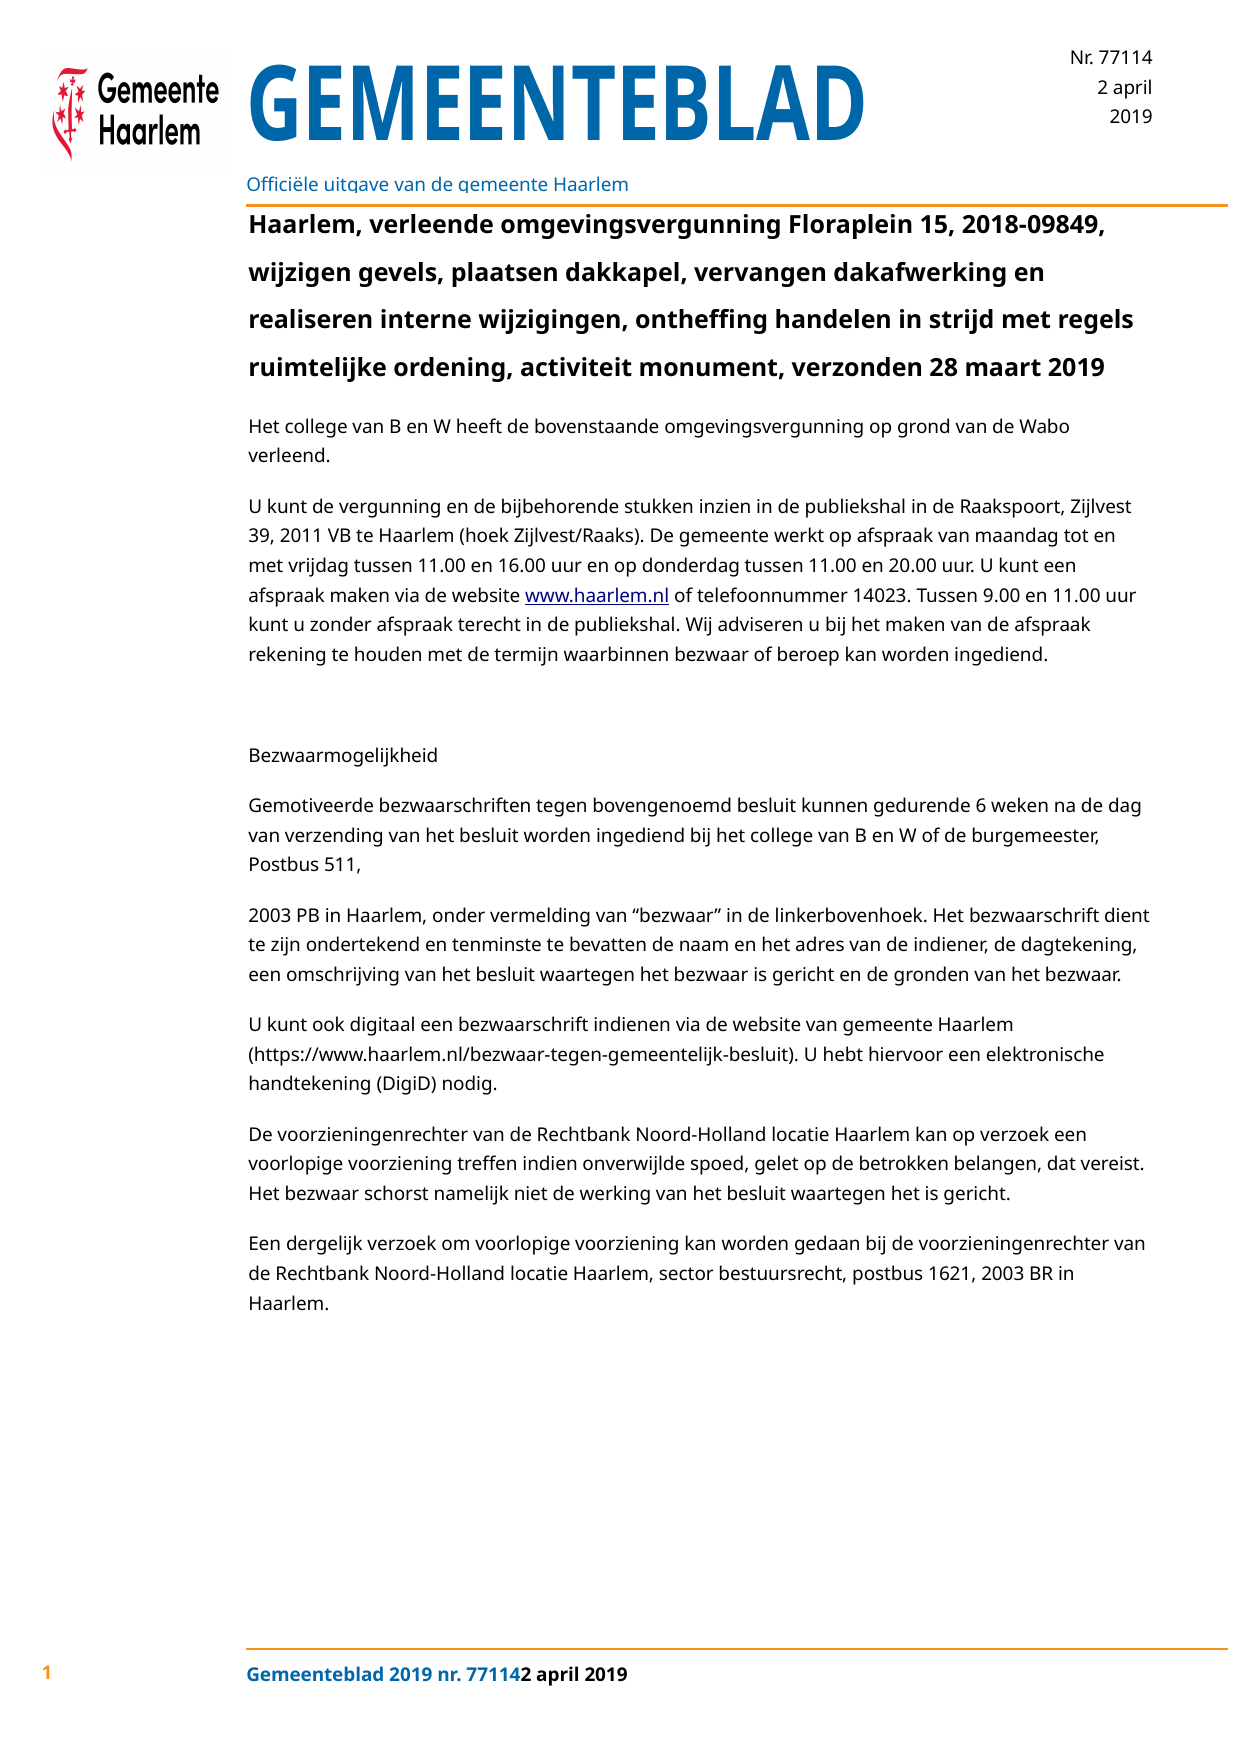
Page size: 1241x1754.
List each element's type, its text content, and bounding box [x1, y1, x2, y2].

text U kunt de vergunning en de bijbehorende stukken inzien in de publiekshal in de Raakspoort, Zijlvest 39, 2011 VB te Haarlem (hoek Zijlvest/Raaks). De gemeente werkt op afspraak van maandag tot en met vrijdag tussen 11.00 en 16.00 uur en op donderdag tussen 11.00 en 20.00 uur. U kunt een afspraak maken via de website www.haarlem.nl of telefoonnummer 14023. Tussen 9.00 en 11.00 uur kunt u zonder afspraak terecht in de publiekshal. Wij adviseren u bij het maken van de afspraak rekening te houden met de termijn waarbinnen bezwaar of beroep kan worden ingediend. [248, 493, 1152, 667]
picture [41, 47, 231, 172]
text U kunt ook digitaal een bezwaarschrift indienen via de website van gemeente Haarlem (https://www.haarlem.nl/bezwaar-tegen-gemeentelijk-besluit). U hebt hiervoor een elektronische handtekening (DigiD) nodig. [248, 1011, 1152, 1096]
text 2003 PB in Haarlem, onder vermelding van “bezwaar” in de linkerbovenhoek. Het bezwaarschrift dient te zijn ondertekend en tenminste te bevatten de naam en het adres van de indiener, de dagtekening, een omschrijving van het besluit waartegen het bezwaar is gericht en de gronden van het bezwaar. [248, 902, 1152, 987]
text Een dergelijk verzoek om voorlopige voorziening kan worden gedaan bij de voorzieningenrechter van de Rechtbank Noord-Holland locatie Haarlem, sector bestuursrecht, postbus 1621, 2003 BR in Haarlem. [248, 1231, 1152, 1316]
text Het college van B en W heeft de bovenstaande omgevingsvergunning op grond van de Wabo verleend. [248, 413, 1152, 468]
text Haarlem, verleende omgevingsvergunning Floraplein 15, 2018-09849, wijzigen gevels, plaatsen dakkapel, vervangen dakafwerking en realiseren interne wijzigingen, ontheffing handelen in strijd met regels ruimtelijke ordening, activiteit monument, verzonden 28 maart 2019 [248, 207, 1152, 384]
text De voorzieningenrechter van de Rechtbank Noord-Holland locatie Haarlem kan op verzoek een voorlopige voorziening treffen indien onverwijlde spoed, gelet op de betrokken belangen, dat vereist. Het bezwaar schorst namelijk niet de werking van het besluit waartegen het is gericht. [248, 1121, 1152, 1206]
text Bezwaarmogelijkheid [248, 742, 1152, 768]
text Gemotiveerde bezwaarschriften tegen bovengenoemd besluit kunnen gedurende 6 weken na de dag van verzending van het besluit worden ingediend bij het college van B en W of de burgemeester, Postbus 511, [248, 792, 1152, 877]
